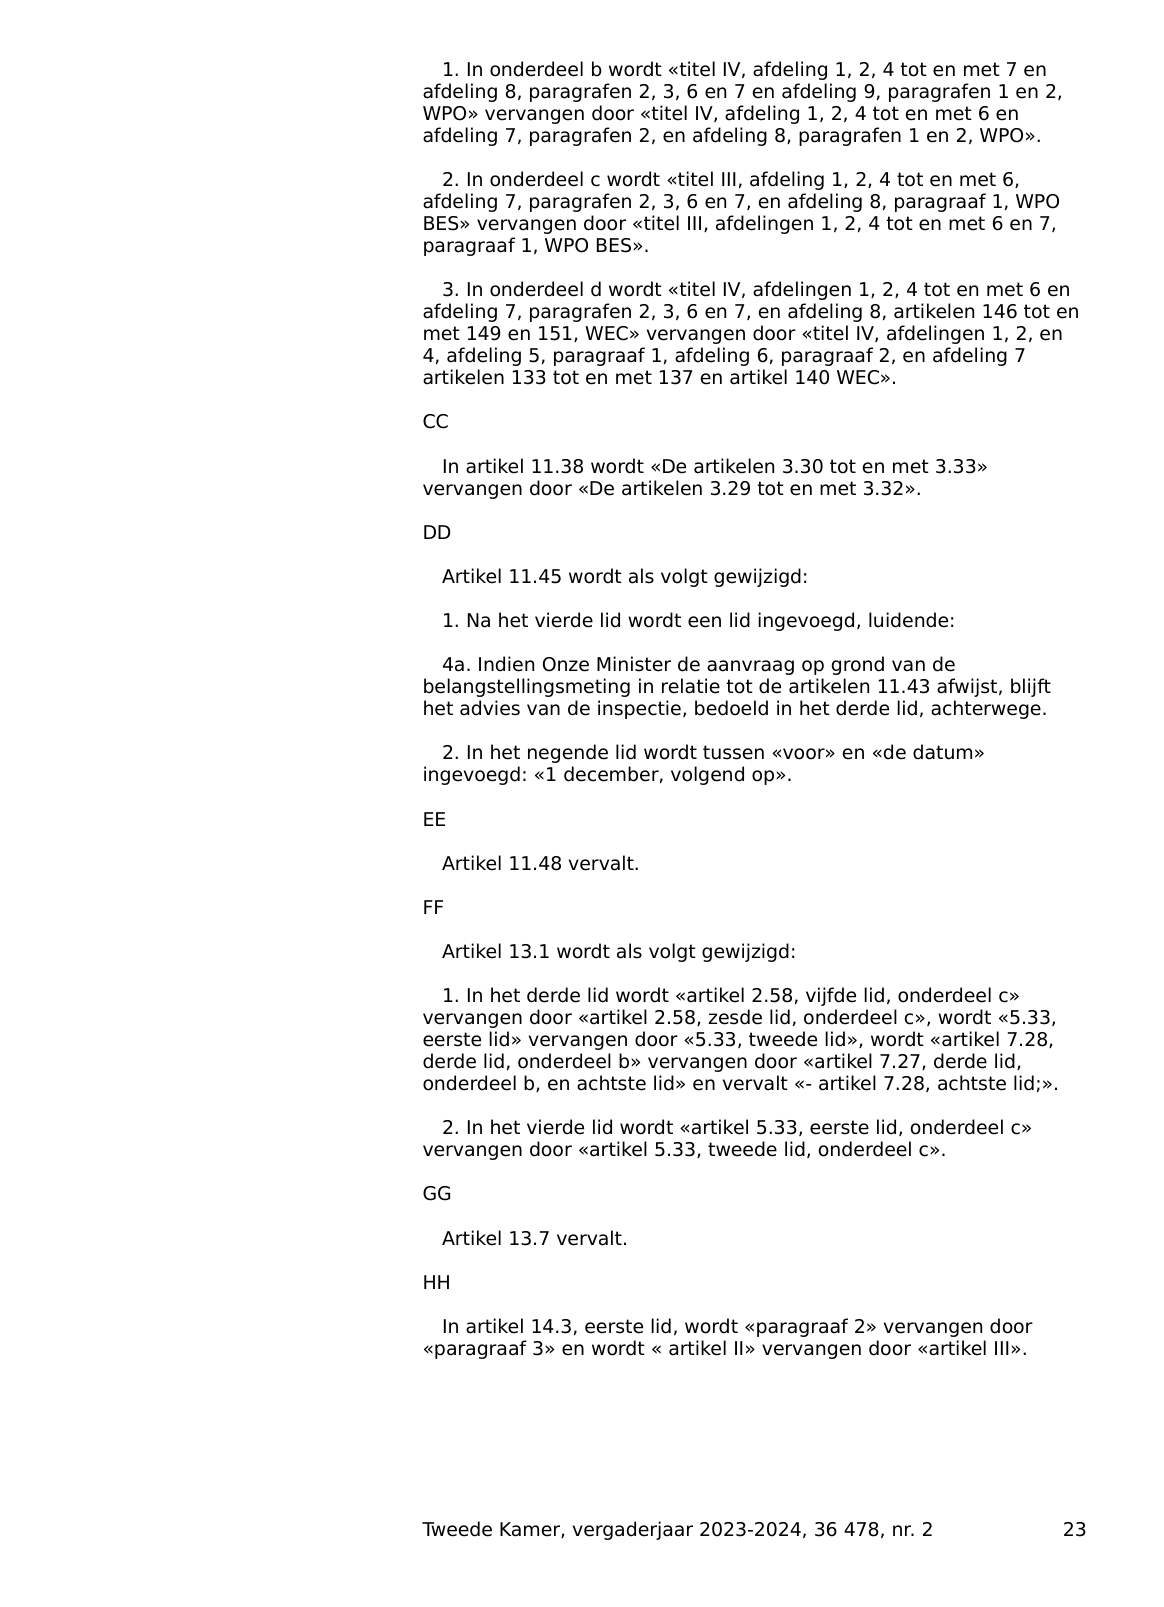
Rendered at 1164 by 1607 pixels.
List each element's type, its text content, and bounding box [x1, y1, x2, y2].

text EE [422, 808, 1087, 830]
text FF [422, 897, 1087, 919]
text 2. In het vierde lid wordt «artikel 5.33, eerste lid, onderdeel c» vervangen door «artikel 5.33, tweede lid, onderdeel c». [422, 1117, 1087, 1161]
text 4a. Indien Onze Minister de aanvraag op grond van de belangstellingsmeting in relatie tot de artikelen 11.43 afwijst, blijft het advies van de inspectie, bedoeld in het derde lid, achterwege. [422, 654, 1087, 720]
text 2. In onderdeel c wordt «titel III, afdeling 1, 2, 4 tot en met 6, afdeling 7, paragrafen 2, 3, 6 en 7, en afdeling 8, paragraaf 1, WPO BES» vervangen door «titel III, afdelingen 1, 2, 4 tot en met 6 en 7, paragraaf 1, WPO BES». [422, 169, 1087, 257]
text Artikel 13.1 wordt als volgt gewijzigd: [422, 941, 1087, 963]
text HH [422, 1272, 1087, 1294]
text In artikel 14.3, eerste lid, wordt «paragraaf 2» vervangen door «paragraaf 3» en wordt « artikel II» vervangen door «artikel III». [422, 1316, 1087, 1360]
text 2. In het negende lid wordt tussen «voor» en «de datum» ingevoegd: «1 december, volgend op». [422, 742, 1087, 786]
text CC [422, 411, 1087, 433]
text Artikel 11.45 wordt als volgt gewijzigd: [422, 566, 1087, 588]
text Artikel 13.7 vervalt. [422, 1227, 1087, 1249]
text 1. Na het vierde lid wordt een lid ingevoegd, luidende: [422, 610, 1087, 632]
text DD [422, 522, 1087, 544]
text 1. In het derde lid wordt «artikel 2.58, vijfde lid, onderdeel c» vervangen door «artikel 2.58, zesde lid, onderdeel c», wordt «5.33, eerste lid» vervangen door «5.33, tweede lid», wordt «artikel 7.28, derde lid, onderdeel b» vervangen door «artikel 7.27, derde lid, onderdeel b, en achtste lid» en vervalt «- artikel 7.28, achtste lid;». [422, 985, 1087, 1095]
text 1. In onderdeel b wordt «titel IV, afdeling 1, 2, 4 tot en met 7 en afdeling 8, paragrafen 2, 3, 6 en 7 en afdeling 9, paragrafen 1 en 2, WPO» vervangen door «titel IV, afdeling 1, 2, 4 tot en met 6 en afdeling 7, paragrafen 2, en afdeling 8, paragrafen 1 en 2, WPO». [422, 59, 1087, 147]
text In artikel 11.38 wordt «De artikelen 3.30 tot en met 3.33» vervangen door «De artikelen 3.29 tot en met 3.32». [422, 456, 1087, 499]
text 3. In onderdeel d wordt «titel IV, afdelingen 1, 2, 4 tot en met 6 en afdeling 7, paragrafen 2, 3, 6 en 7, en afdeling 8, artikelen 146 tot en met 149 en 151, WEC» vervangen door «titel IV, afdelingen 1, 2, en 4, afdeling 5, paragraaf 1, afdeling 6, paragraaf 2, en afdeling 7 artikelen 133 tot en met 137 en artikel 140 WEC». [422, 279, 1087, 389]
text GG [422, 1183, 1087, 1205]
text Artikel 11.48 vervalt. [422, 853, 1087, 874]
